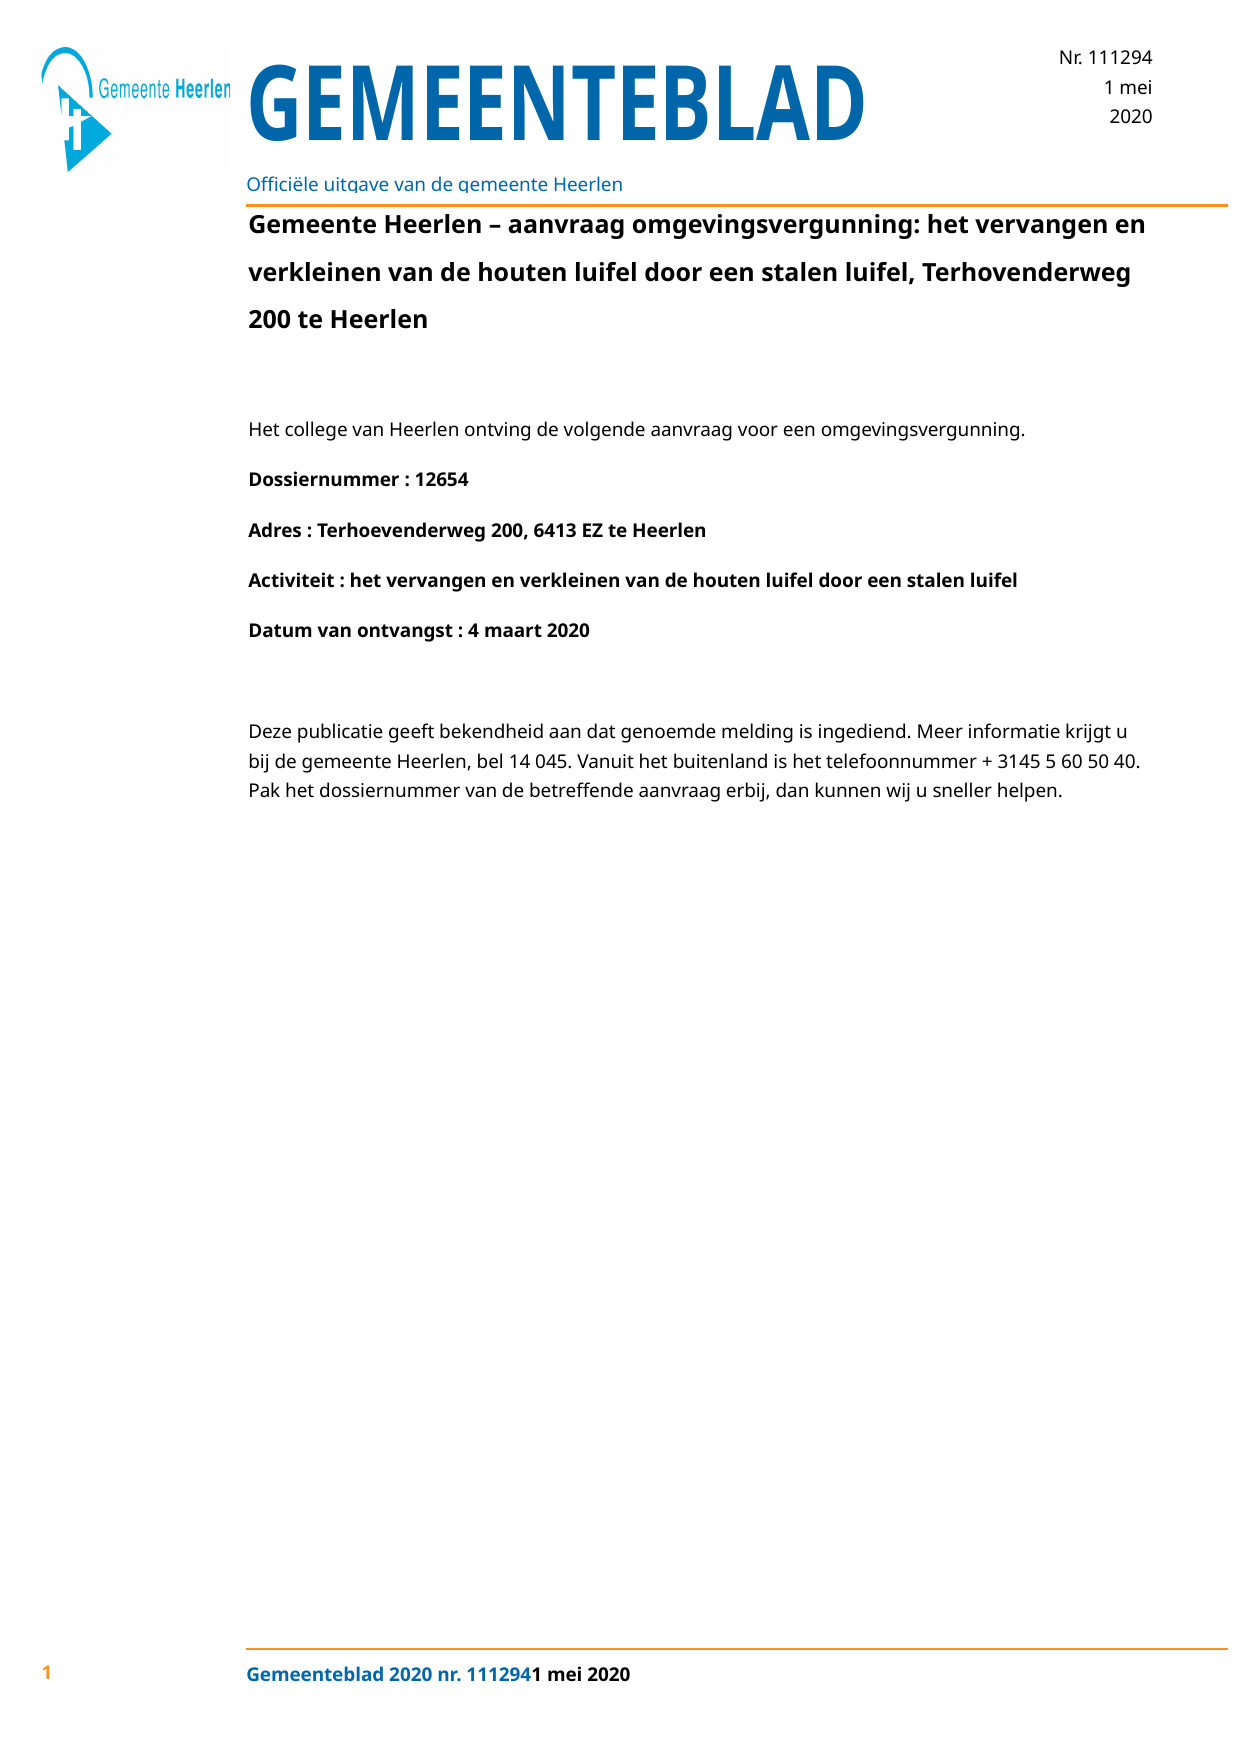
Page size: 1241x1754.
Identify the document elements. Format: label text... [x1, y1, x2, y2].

text Adres : Terhoevenderweg 200, 6413 EZ te Heerlen [248, 517, 1152, 542]
text Activiteit : het vervangen en verkleinen van de houten luifel door een stalen luifel [248, 567, 1152, 593]
text Datum van ontvangst : 4 maart 2020 [248, 618, 1152, 643]
text Deze publicatie geeft bekendheid aan dat genoemde melding is ingediend. Meer informatie krijgt u bij de gemeente Heerlen, bel 14 045. Vanuit het buitenland is het telefoonnummer + 3145 5 60 50 40. Pak het dossiernummer van de betreffende aanvraag erbij, dan kunnen wij u sneller helpen. [248, 718, 1152, 803]
text Het college van Heerlen ontving de volgende aanvraag voor een omgevingsvergunning. [248, 416, 1152, 442]
text Dossiernummer : 12654 [248, 466, 1152, 492]
text Gemeente Heerlen – aanvraag omgevingsvergunning: het vervangen en verkleinen van de houten luifel door een stalen luifel, Terhovenderweg 200 te Heerlen [248, 207, 1152, 336]
picture [41, 47, 59, 70]
picture [41, 47, 231, 172]
